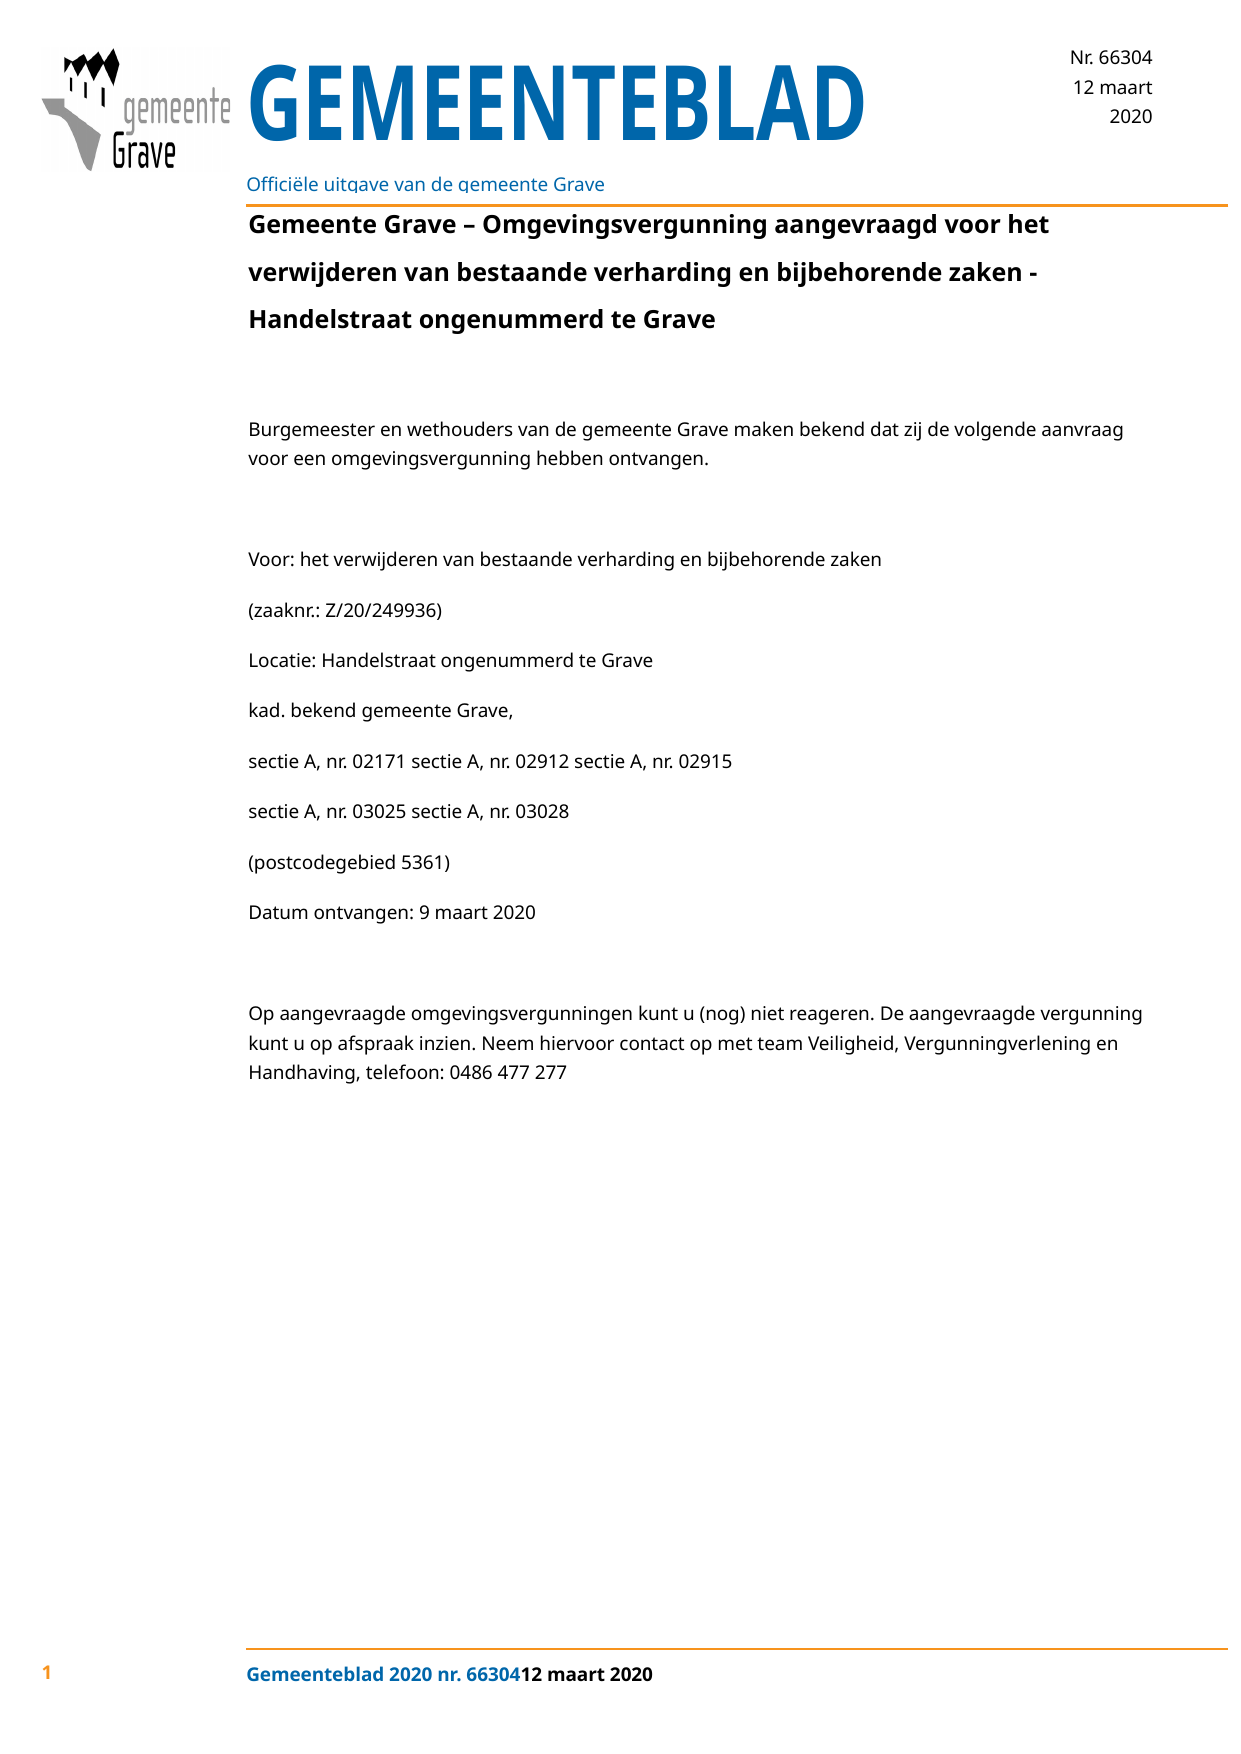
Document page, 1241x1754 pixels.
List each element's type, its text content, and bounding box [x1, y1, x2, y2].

text sectie A, nr. 02171 sectie A, nr. 02912 sectie A, nr. 02915 [248, 748, 1152, 774]
text Datum ontvangen: 9 maart 2020 [248, 899, 1152, 925]
picture [41, 47, 231, 172]
text Burgemeester en wethouders van de gemeente Grave maken bekend dat zij de volgende aanvraag voor een omgevingsvergunning hebben ontvangen. [248, 416, 1152, 471]
text Op aangevraagde omgevingsvergunningen kunt u (nog) niet reageren. De aangevraagde vergunning kunt u op afspraak inzien. Neem hiervoor contact op met team Veiligheid, Vergunningverlening en Handhaving, telefoon: 0486 477 277 [248, 1000, 1152, 1085]
text Locatie: Handelstraat ongenummerd te Grave [248, 647, 1152, 673]
text kad. bekend gemeente Grave, [248, 698, 1152, 723]
text (postcodegebied 5361) [248, 849, 1152, 874]
text Voor: het verwijderen van bestaande verharding en bijbehorende zaken [248, 546, 1152, 572]
text sectie A, nr. 03025 sectie A, nr. 03028 [248, 798, 1152, 824]
text Gemeente Grave – Omgevingsvergunning aangevraagd voor het verwijderen van bestaande verharding en bijbehorende zaken - Handelstraat ongenummerd te Grave [248, 207, 1152, 336]
text (zaaknr.: Z/20/249936) [248, 597, 1152, 622]
